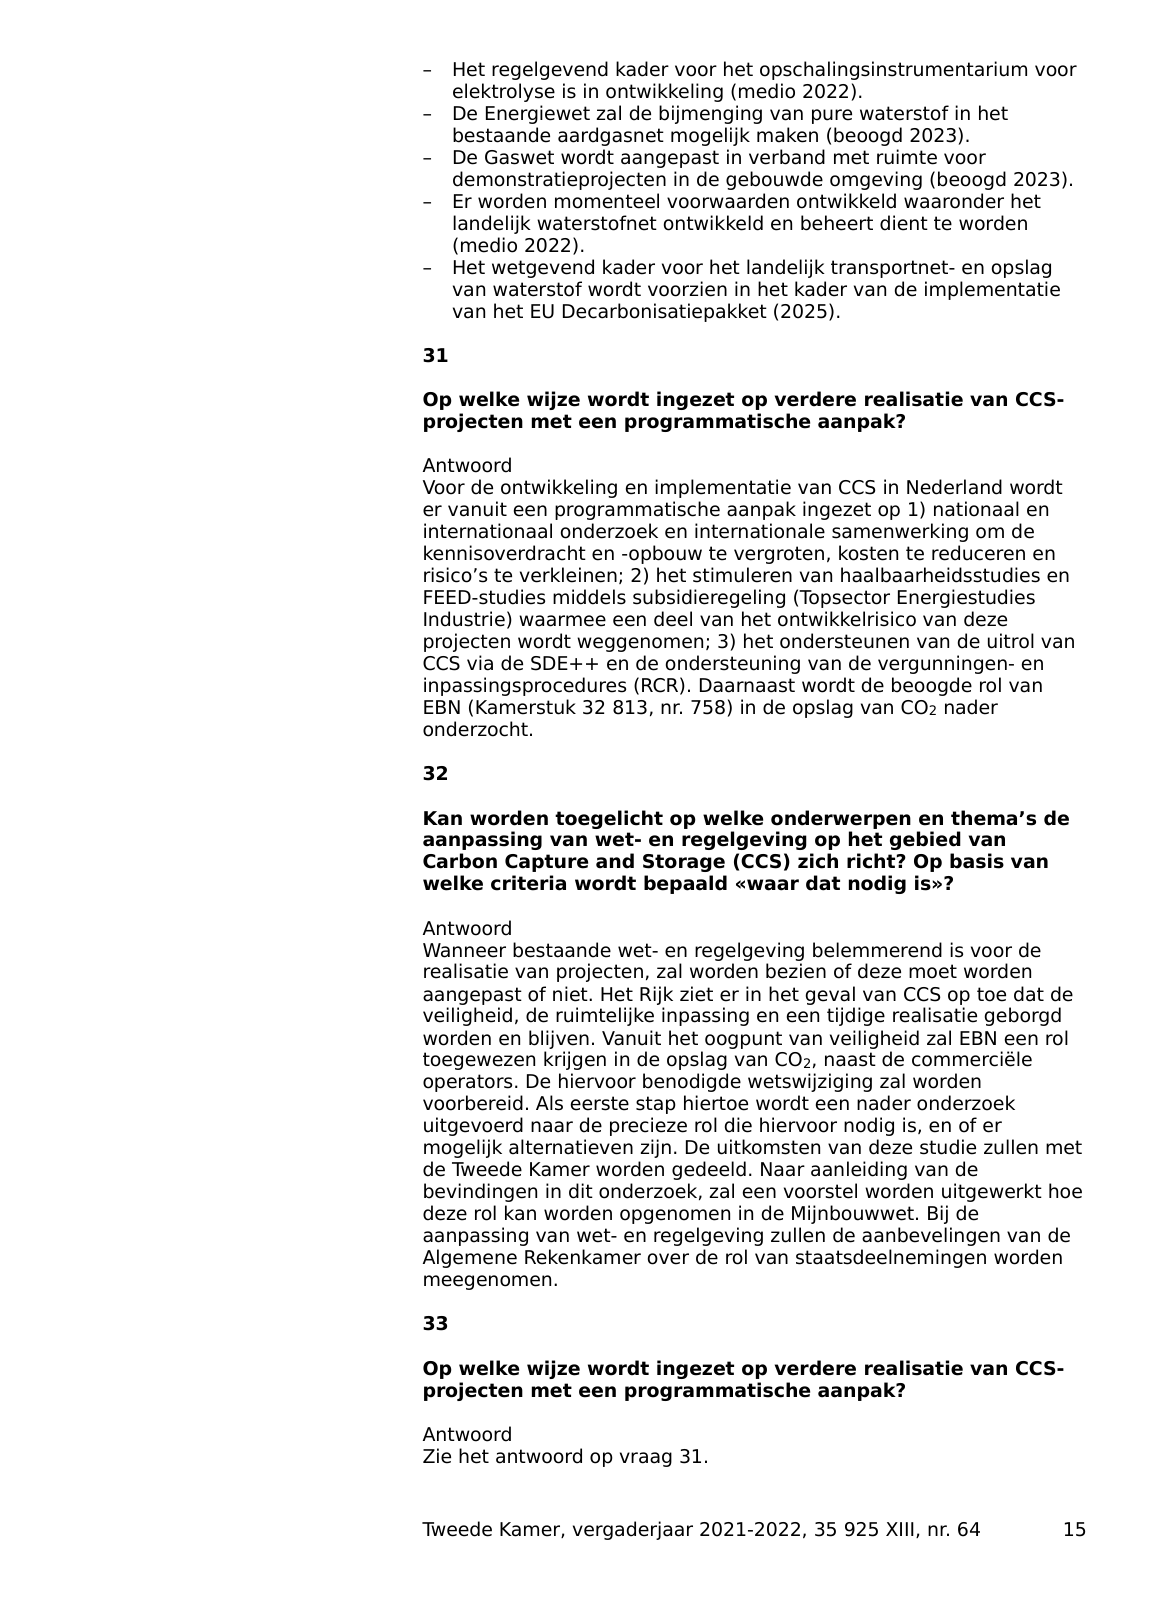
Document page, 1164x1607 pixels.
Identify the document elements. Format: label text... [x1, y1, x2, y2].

text Op welke wijze wordt ingezet op verdere realisatie van CCS-projecten met een programmatische aanpak? [422, 389, 1087, 433]
subtitle 31 [422, 345, 1087, 367]
text Op welke wijze wordt ingezet op verdere realisatie van CCS-projecten met een programmatische aanpak? [422, 1357, 1087, 1401]
text Kan worden toegelicht op welke onderwerpen en thema’s de aanpassing van wet- en regelgeving op het gebied van Carbon Capture and Storage (CCS) zich richt? Op basis van welke criteria wordt bepaald «waar dat nodig is»? [422, 807, 1087, 895]
text – Het wetgevend kader voor het landelijk transportnet- en opslag van waterstof wordt voorzien in het kader van de implementatie van het EU Decarbonisatiepakket (2025). [422, 257, 1087, 323]
subtitle 32 [422, 763, 1087, 785]
text Antwoord [422, 1424, 1087, 1446]
text Wanneer bestaande wet- en regelgeving belemmerend is voor de realisatie van projecten, zal worden bezien of deze moet worden aangepast of niet. Het Rijk ziet er in het geval van CCS op toe dat de veiligheid, de ruimtelijke inpassing en een tijdige realisatie geborgd worden en blijven. Vanuit het oogpunt van veiligheid zal EBN een rol toegewezen krijgen in de opslag van CO2, naast de commerciële operators. De hiervoor benodigde wetswijziging zal worden voorbereid. Als eerste stap hiertoe wordt een nader onderzoek uitgevoerd naar de precieze rol die hiervoor nodig is, en of er mogelijk alternatieven zijn. De uitkomsten van deze studie zullen met de Tweede Kamer worden gedeeld. Naar aanleiding van de bevindingen in dit onderzoek, zal een voorstel worden uitgewerkt hoe deze rol kan worden opgenomen in de Mijnbouwwet. Bij de aanpassing van wet- en regelgeving zullen de aanbevelingen van de Algemene Rekenkamer over de rol van staatsdeelnemingen worden meegenomen. [422, 939, 1087, 1291]
text – De Energiewet zal de bijmenging van pure waterstof in het bestaande aardgasnet mogelijk maken (beoogd 2023). [422, 103, 1087, 147]
text Voor de ontwikkeling en implementatie van CCS in Nederland wordt er vanuit een programmatische aanpak ingezet op 1) nationaal en internationaal onderzoek en internationale samenwerking om de kennisoverdracht en -opbouw te vergroten, kosten te reduceren en risico’s te verkleinen; 2) het stimuleren van haalbaarheidsstudies en FEED-studies middels subsidieregeling (Topsector Energiestudies Industrie) waarmee een deel van het ontwikkelrisico van deze projecten wordt weggenomen; 3) het ondersteunen van de uitrol van CCS via de SDE++ en de ondersteuning van de vergunningen- en inpassingsprocedures (RCR). Daarnaast wordt de beoogde rol van EBN (Kamerstuk 32 813, nr. 758) in de opslag van CO2 nader onderzocht. [422, 477, 1087, 741]
text Zie het antwoord op vraag 31. [422, 1446, 1087, 1468]
text – Het regelgevend kader voor het opschalingsinstrumentarium voor elektrolyse is in ontwikkeling (medio 2022). [422, 59, 1087, 103]
text – Er worden momenteel voorwaarden ontwikkeld waaronder het landelijk waterstofnet ontwikkeld en beheert dient te worden (medio 2022). [422, 191, 1087, 257]
text Antwoord [422, 455, 1087, 477]
text Antwoord [422, 917, 1087, 939]
subtitle 33 [422, 1313, 1087, 1335]
text – De Gaswet wordt aangepast in verband met ruimte voor demonstratieprojecten in de gebouwde omgeving (beoogd 2023). [422, 147, 1087, 191]
